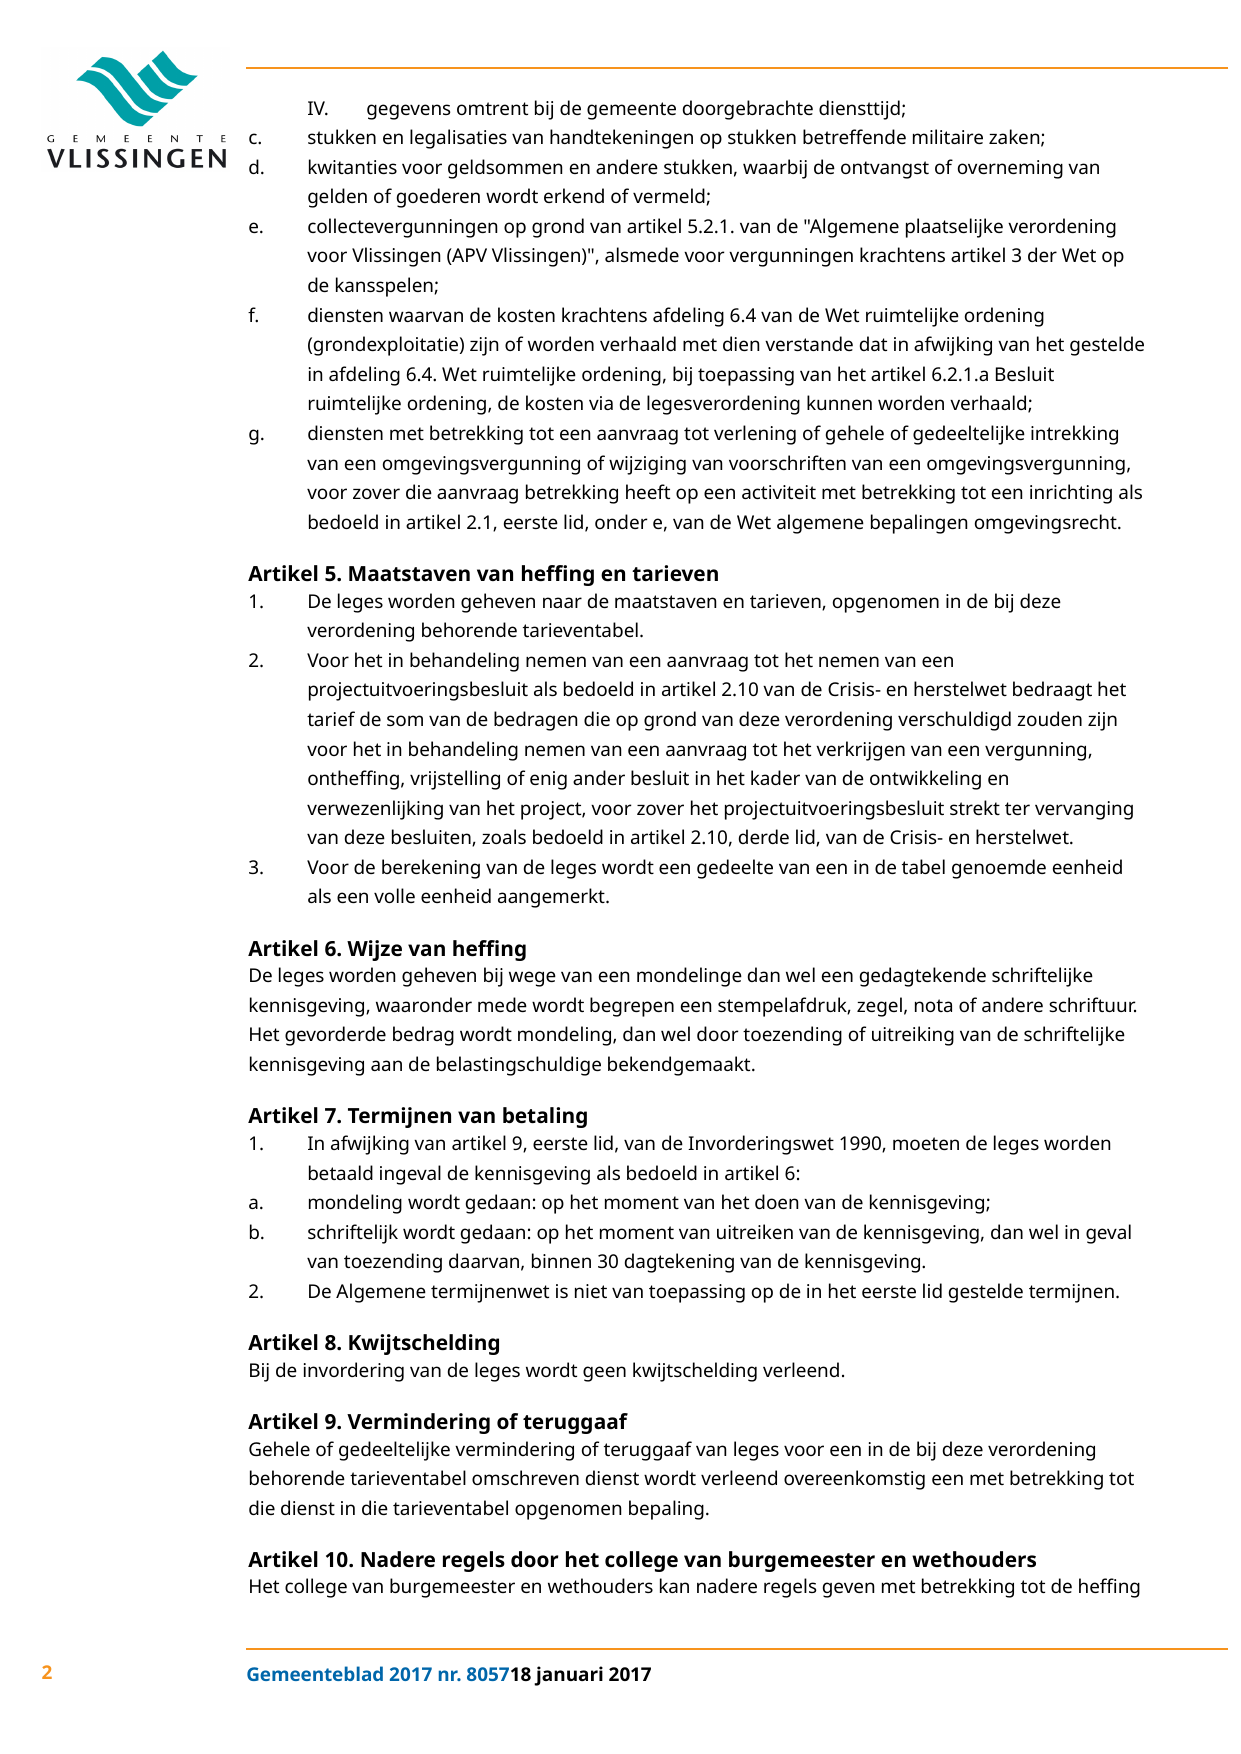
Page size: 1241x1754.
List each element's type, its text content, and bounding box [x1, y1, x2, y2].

list kwitanties voor geldsommen en andere stukken, waarbij de ontvangst of overneming van gelden of goederen wordt erkend of vermeld; [248, 154, 1152, 209]
list De leges worden geheven naar de maatstaven en tarieven, opgenomen in de bij deze verordening behorende tarieventabel. [248, 588, 1152, 643]
text Artikel 10. Nadere regels door het college van burgemeester en wethouders [248, 1545, 1152, 1574]
list mondeling wordt gedaan: op het moment van het doen van de kennisgeving; [248, 1189, 1152, 1215]
list collectevergunningen op grond van artikel 5.2.1. van de "Algemene plaatselijke verordening voor Vlissingen (APV Vlissingen)", alsmede voor vergunningen krachtens artikel 3 der Wet op de kansspelen; [248, 213, 1152, 298]
text Gehele of gedeeltelijke vermindering of teruggaaf van leges voor een in de bij deze verordening behorende tarieventabel omschreven dienst wordt verleend overeenkomstig een met betrekking tot die dienst in die tarieventabel opgenomen bepaling. [248, 1436, 1152, 1521]
text Artikel 6. Wijze van heffing [248, 934, 1152, 962]
list diensten met betrekking tot een aanvraag tot verlening of gehele of gedeeltelijke intrekking van een omgevingsvergunning of wijziging van voorschriften van een omgevingsvergunning, voor zover die aanvraag betrekking heeft op een activiteit met betrekking tot een inrichting als bedoeld in artikel 2.1, eerste lid, onder e, van de Wet algemene bepalingen omgevingsrecht. [248, 420, 1152, 535]
list Voor de berekening van de leges wordt een gedeelte van een in de tabel genoemde eenheid als een volle eenheid aangemerkt. [248, 854, 1152, 909]
text Artikel 7. Termijnen van betaling [248, 1102, 1152, 1130]
list diensten waarvan de kosten krachtens afdeling 6.4 van de Wet ruimtelijke ordening (grondexploitatie) zijn of worden verhaald met dien verstande dat in afwijking van het gestelde in afdeling 6.4. Wet ruimtelijke ordening, bij toepassing van het artikel 6.2.1.a Besluit ruimtelijke ordening, de kosten via de legesverordening kunnen worden verhaald; [248, 302, 1152, 416]
list Voor het in behandeling nemen van een aanvraag tot het nemen van een projectuitvoeringsbesluit als bedoeld in artikel 2.10 van de Crisis- en herstelwet bedraagt het tarief de som van de bedragen die op grond van deze verordening verschuldigd zouden zijn voor het in behandeling nemen van een aanvraag tot het verkrijgen van een vergunning, ontheffing, vrijstelling of enig ander besluit in het kader van de ontwikkeling en verwezenlijking van het project, voor zover het projectuitvoeringsbesluit strekt ter vervanging van deze besluiten, zoals bedoeld in artikel 2.10, derde lid, van de Crisis- en herstelwet. [248, 647, 1152, 850]
list stukken en legalisaties van handtekeningen op stukken betreffende militaire zaken; [248, 124, 1152, 150]
picture [41, 47, 231, 172]
list In afwijking van artikel 9, eerste lid, van de Invorderingswet 1990, moeten de leges worden betaald ingeval de kennisgeving als bedoeld in artikel 6: [248, 1130, 1152, 1185]
text Artikel 8. Kwijtschelding [248, 1328, 1152, 1357]
list gegevens omtrent bij de gemeente doorgebrachte diensttijd; [307, 95, 1152, 121]
list De Algemene termijnenwet is niet van toepassing op de in het eerste lid gestelde termijnen. [248, 1278, 1152, 1304]
text De leges worden geheven bij wege van een mondelinge dan wel een gedagtekende schriftelijke kennisgeving, waaronder mede wordt begrepen een stempelafdruk, zegel, nota of andere schriftuur. Het gevorderde bedrag wordt mondeling, dan wel door toezending of uitreiking van de schriftelijke kennisgeving aan de belastingschuldige bekendgemaakt. [248, 962, 1152, 1077]
text Artikel 5. Maatstaven van heffing en tarieven [248, 559, 1152, 588]
list schriftelijk wordt gedaan: op het moment van uitreiken van de kennisgeving, dan wel in geval van toezending daarvan, binnen 30 dagtekening van de kennisgeving. [248, 1219, 1152, 1274]
text Het college van burgemeester en wethouders kan nadere regels geven met betrekking tot de heffing [248, 1574, 1152, 1599]
text Bij de invordering van de leges wordt geen kwijtschelding verleend. [248, 1357, 1152, 1383]
text Artikel 9. Vermindering of teruggaaf [248, 1407, 1152, 1436]
